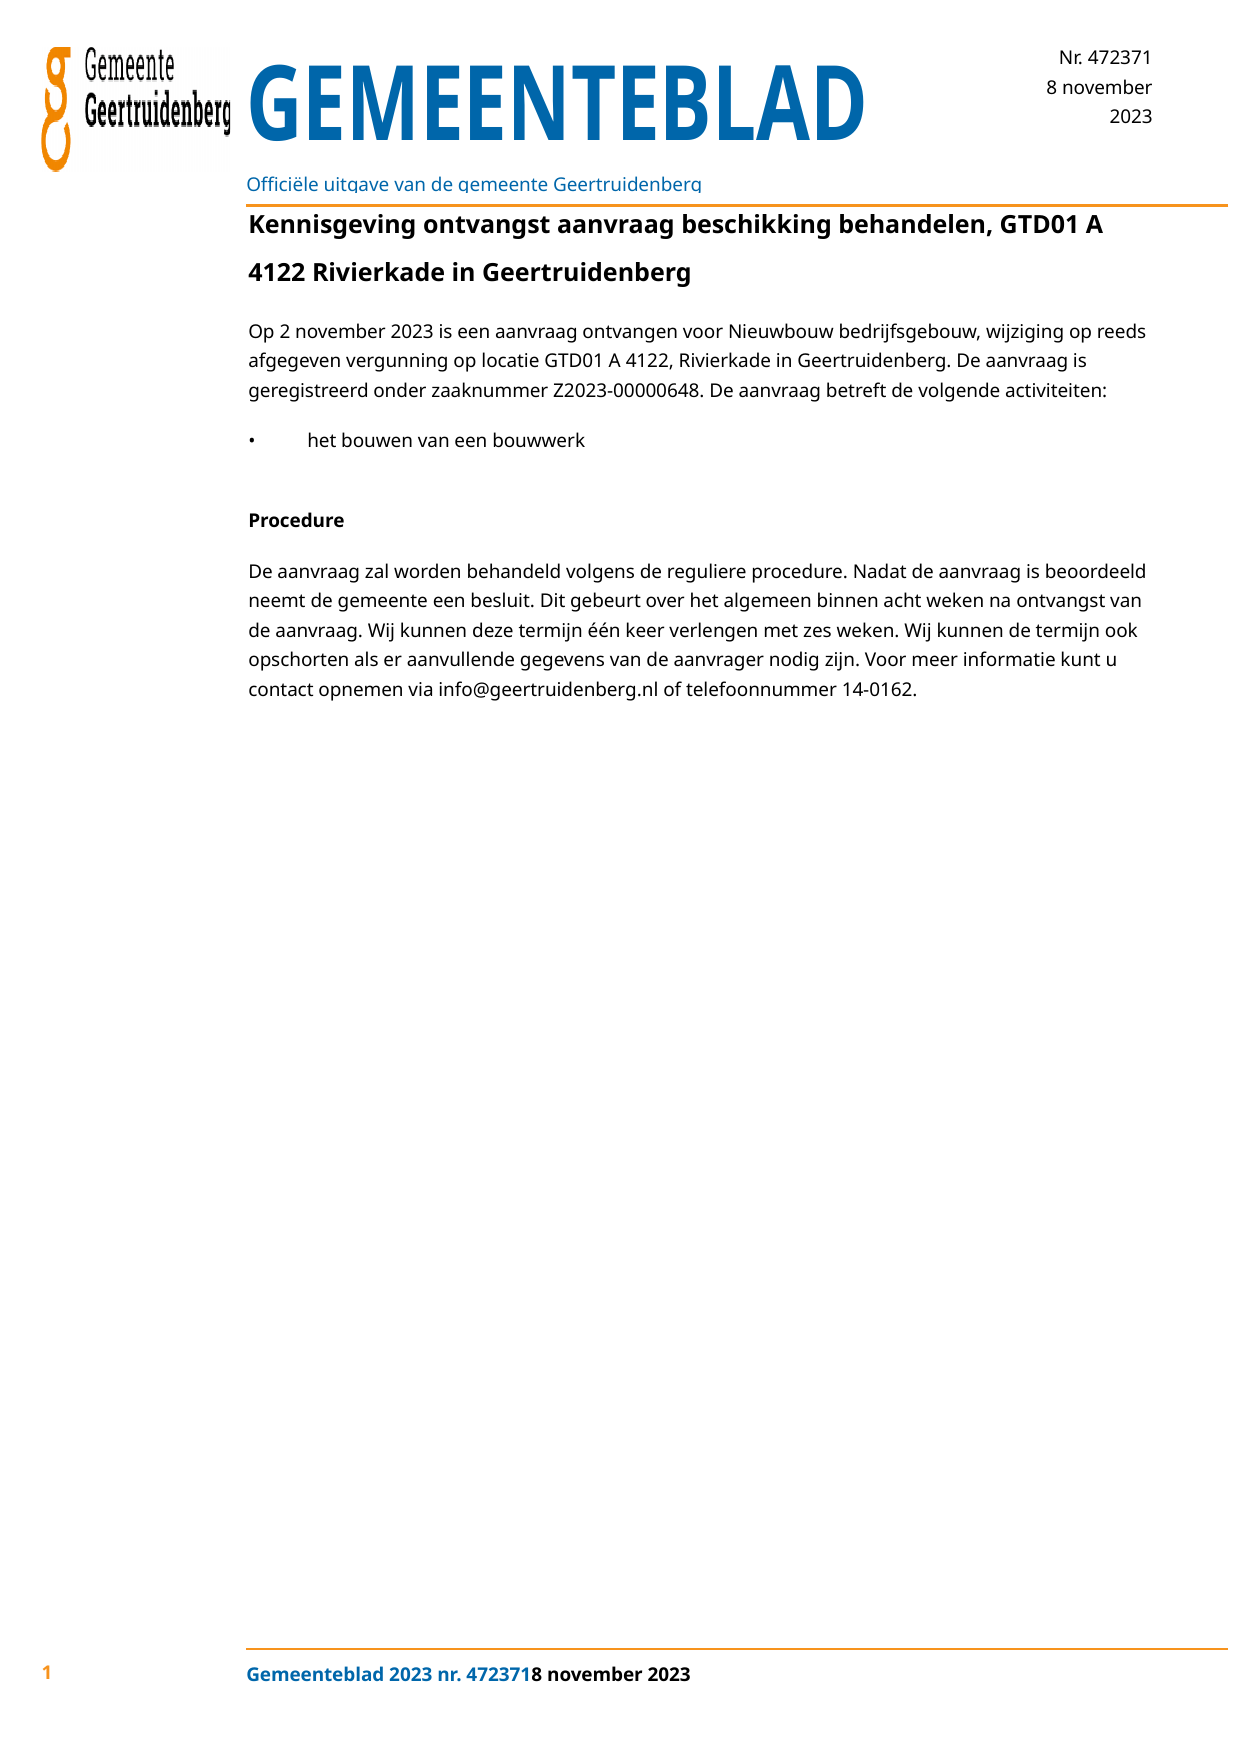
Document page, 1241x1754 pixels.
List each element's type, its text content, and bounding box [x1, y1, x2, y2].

list het bouwen van een bouwwerk [248, 427, 1152, 453]
picture [41, 47, 231, 172]
text Op 2 november 2023 is een aanvraag ontvangen voor Nieuwbouw bedrijfsgebouw, wijziging op reeds afgegeven vergunning op locatie GTD01 A 4122, Rivierkade in Geertruidenberg. De aanvraag is geregistreerd onder zaaknummer Z2023-00000648. De aanvraag betreft de volgende activiteiten: [248, 318, 1152, 403]
text De aanvraag zal worden behandeld volgens de reguliere procedure. Nadat de aanvraag is beoordeeld neemt de gemeente een besluit. Dit gebeurt over het algemeen binnen acht weken na ontvangst van de aanvraag. Wij kunnen deze termijn één keer verlengen met zes weken. Wij kunnen de termijn ook opschorten als er aanvullende gegevens van de aanvrager nodig zijn. Voor meer informatie kunt u contact opnemen via info@geertruidenberg.nl of telefoonnummer 14-0162. [248, 558, 1152, 702]
text Kennisgeving ontvangst aanvraag beschikking behandelen, GTD01 A 4122 Rivierkade in Geertruidenberg [248, 207, 1152, 288]
text Procedure [248, 507, 1152, 533]
